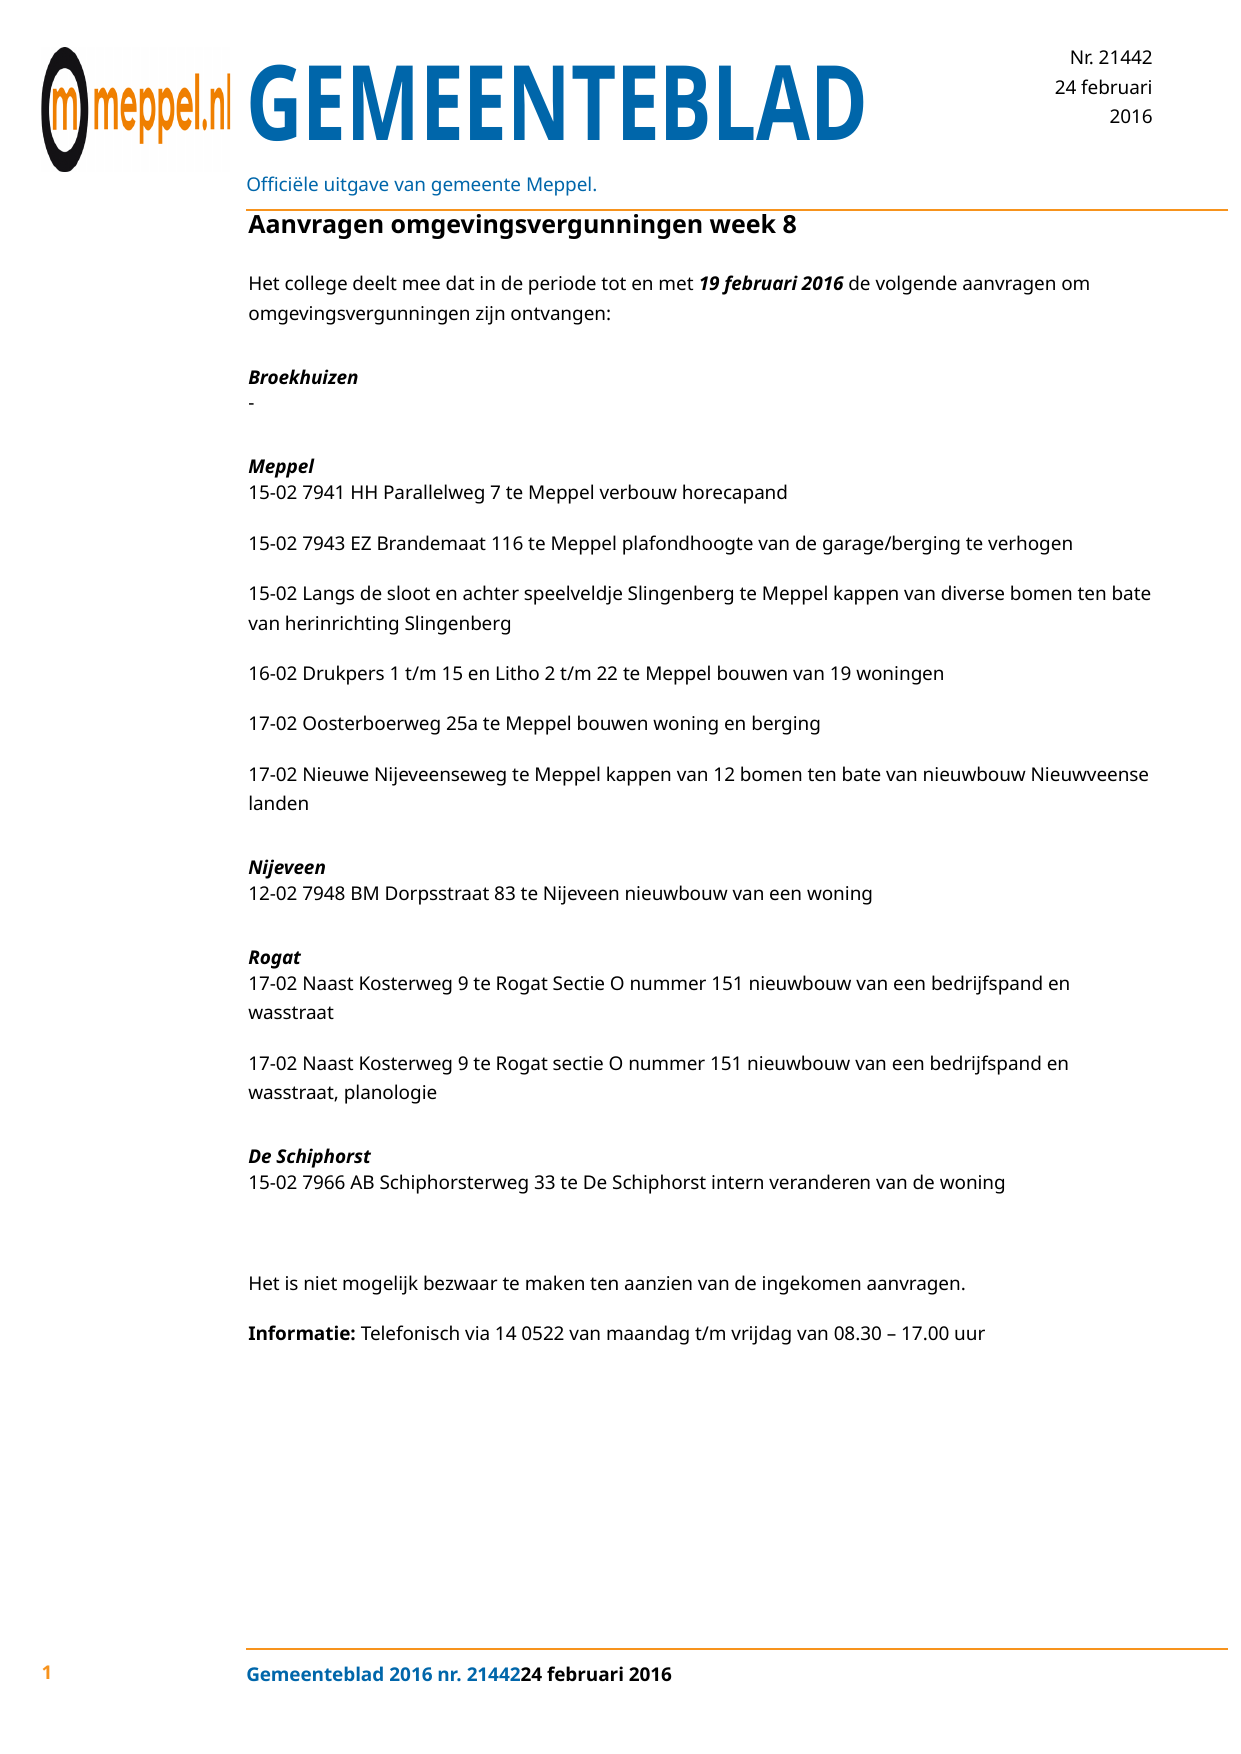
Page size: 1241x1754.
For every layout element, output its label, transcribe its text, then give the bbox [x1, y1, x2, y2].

text 17-02 Naast Kosterweg 9 te Rogat Sectie O nummer 151 nieuwbouw van een bedrijfspand en wasstraat [248, 970, 1152, 1025]
text 15-02 Langs de sloot en achter speelveldje Slingenberg te Meppel kappen van diverse bomen ten bate van herinrichting Slingenberg [248, 580, 1152, 635]
text De Schiphorst [248, 1143, 1152, 1169]
text 15-02 7943 EZ Brandemaat 116 te Meppel plafondhoogte van de garage/berging te verhogen [248, 530, 1152, 555]
text - [248, 389, 1152, 415]
text 12-02 7948 BM Dorpsstraat 83 te Nijeveen nieuwbouw van een woning [248, 880, 1152, 906]
text 17-02 Nieuwe Nijeveenseweg te Meppel kappen van 12 bomen ten bate van nieuwbouw Nieuwveense landen [248, 761, 1152, 816]
text Rogat [248, 944, 1152, 970]
text 15-02 7966 AB Schiphorsterweg 33 te De Schiphorst intern veranderen van de woning [248, 1169, 1152, 1195]
picture [41, 47, 231, 172]
text 17-02 Naast Kosterweg 9 te Rogat sectie O nummer 151 nieuwbouw van een bedrijfspand en wasstraat, planologie [248, 1050, 1152, 1105]
text Broekhuizen [248, 364, 1152, 389]
text Het college deelt mee dat in de periode tot en met 19 februari 2016 de volgende aanvragen om omgevingsvergunningen zijn ontvangen: [248, 270, 1152, 326]
text Meppel [248, 453, 1152, 479]
text 16-02 Drukpers 1 t/m 15 en Litho 2 t/m 22 te Meppel bouwen van 19 woningen [248, 660, 1152, 686]
text 15-02 7941 HH Parallelweg 7 te Meppel verbouw horecapand [248, 479, 1152, 505]
text 17-02 Oosterboerweg 25a te Meppel bouwen woning en berging [248, 711, 1152, 736]
text Informatie: Telefonisch via 14 0522 van maandag t/m vrijdag van 08.30 – 17.00 uur [248, 1320, 1152, 1346]
text Aanvragen omgevingsvergunningen week 8 [248, 211, 1152, 241]
text Nijeveen [248, 854, 1152, 880]
text Het is niet mogelijk bezwaar te maken ten aanzien van de ingekomen aanvragen. [248, 1270, 1152, 1296]
